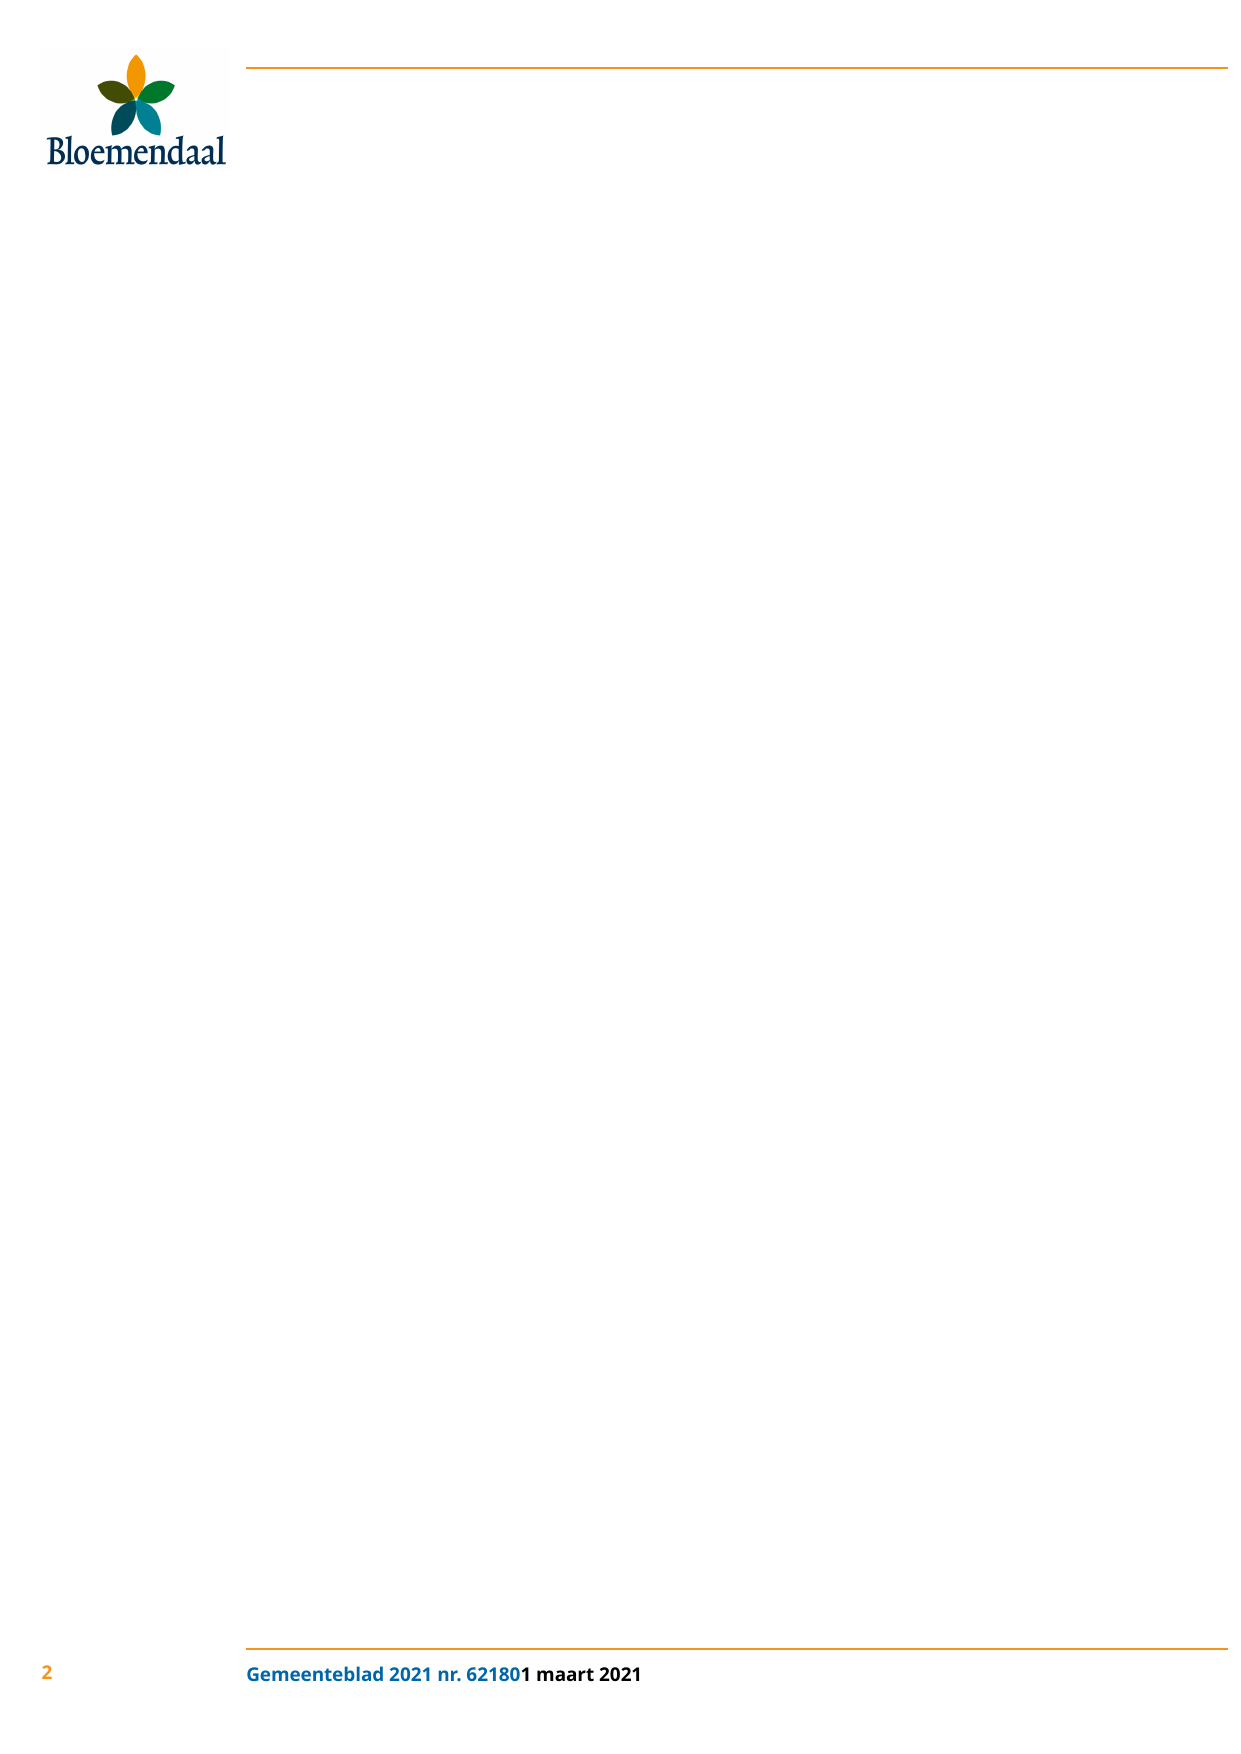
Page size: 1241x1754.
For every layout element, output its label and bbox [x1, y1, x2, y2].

picture [41, 47, 231, 172]
